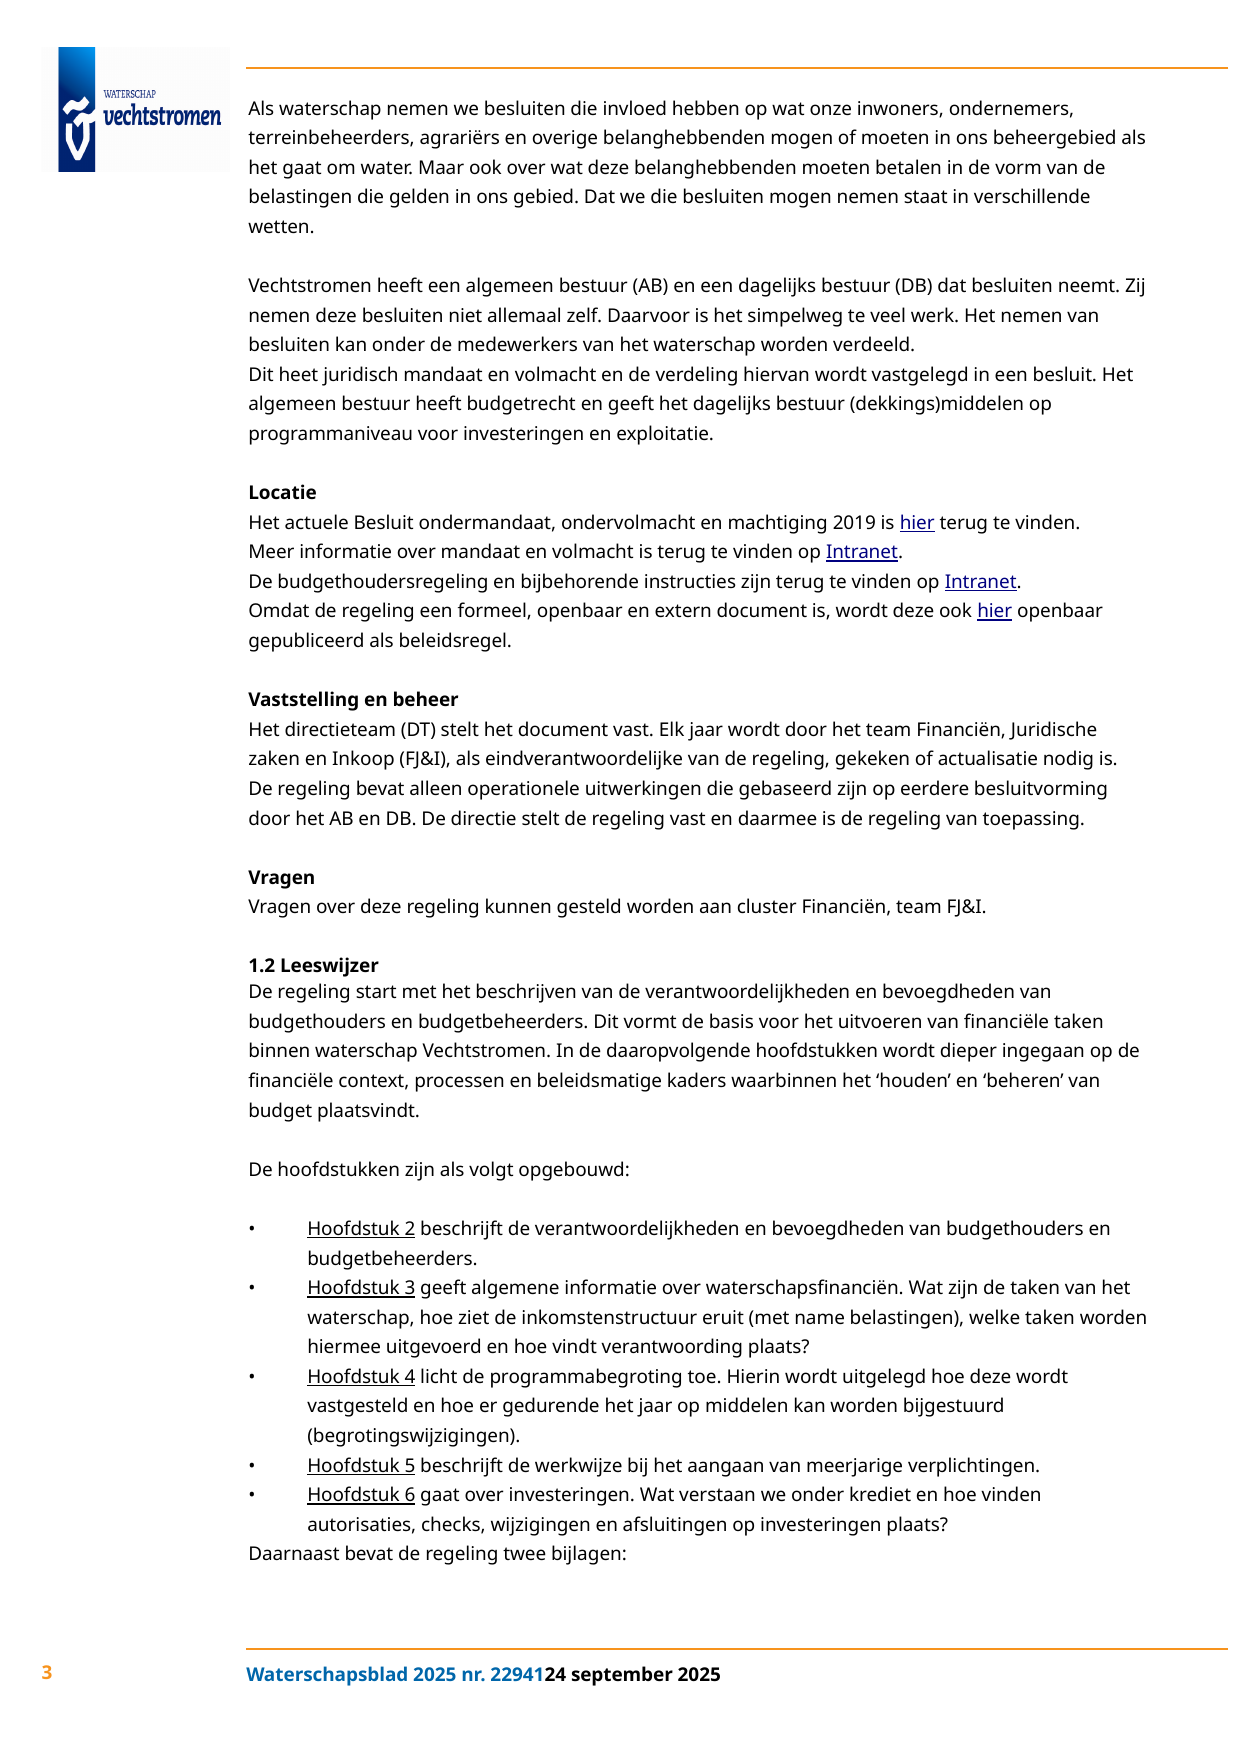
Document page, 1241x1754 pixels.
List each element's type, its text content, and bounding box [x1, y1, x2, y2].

text Het actuele Besluit ondermandaat, ondervolmacht en machtiging 2019 is hier terug te vinden. [248, 509, 1152, 535]
list Hoofdstuk 4 licht de programmabegroting toe. Hierin wordt uitgelegd hoe deze wordt vastgesteld en hoe er gedurende het jaar op middelen kan worden bijgestuurd (begrotingswijzigingen). [248, 1363, 1152, 1448]
list Hoofdstuk 6 gaat over investeringen. Wat verstaan we onder krediet en hoe vinden autorisaties, checks, wijzigingen en afsluitingen op investeringen plaats? [248, 1481, 1152, 1537]
picture [41, 47, 231, 172]
text De regeling bevat alleen operationele uitwerkingen die gebaseerd zijn op eerdere besluitvorming door het AB en DB. De directie stelt de regeling vast en daarmee is de regeling van toepassing. [248, 775, 1152, 831]
text Vragen over deze regeling kunnen gesteld worden aan cluster Financiën, team FJ&I. [248, 893, 1152, 919]
text Meer informatie over mandaat en volmacht is terug te vinden op Intranet. [248, 538, 1152, 564]
text 1.2 Leeswijzer [248, 953, 1152, 978]
list Hoofdstuk 2 beschrijft de verantwoordelijkheden en bevoegdheden van budgethouders en budgetbeheerders. [248, 1215, 1152, 1270]
list Hoofdstuk 5 beschrijft de werkwijze bij het aangaan van meerjarige verplichtingen. [248, 1452, 1152, 1477]
text Omdat de regeling een formeel, openbaar en extern document is, wordt deze ook hier openbaar gepubliceerd als beleidsregel. [248, 598, 1152, 653]
text De hoofdstukken zijn als volgt opgebouwd: [248, 1156, 1152, 1182]
text Als waterschap nemen we besluiten die invloed hebben op wat onze inwoners, ondernemers, terreinbeheerders, agrariërs en overige belanghebbenden mogen of moeten in ons beheergebied als het gaat om water. Maar ook over wat deze belanghebbenden moeten betalen in de vorm van de belastingen die gelden in ons gebied. Dat we die besluiten mogen nemen staat in verschillende wetten. [248, 95, 1152, 239]
text De budgethoudersregeling en bijbehorende instructies zijn terug te vinden op Intranet. [248, 568, 1152, 594]
text De regeling start met het beschrijven van de verantwoordelijkheden en bevoegdheden van budgethouders en budgetbeheerders. Dit vormt de basis voor het uitvoeren van financiële taken binnen waterschap Vechtstromen. In de daaropvolgende hoofdstukken wordt dieper ingegaan op de financiële context, processen en beleidsmatige kaders waarbinnen het ‘houden’ en ‘beheren’ van budget plaatsvindt. [248, 978, 1152, 1122]
list Hoofdstuk 3 geeft algemene informatie over waterschapsfinanciën. Wat zijn de taken van het waterschap, hoe ziet de inkomstenstructuur eruit (met name belastingen), welke taken worden hiermee uitgevoerd en hoe vindt verantwoording plaats? [248, 1274, 1152, 1359]
text Vechtstromen heeft een algemeen bestuur (AB) en een dagelijks bestuur (DB) dat besluiten neemt. Zij nemen deze besluiten niet allemaal zelf. Daarvoor is het simpelweg te veel werk. Het nemen van besluiten kan onder de medewerkers van het waterschap worden verdeeld. [248, 272, 1152, 357]
text Dit heet juridisch mandaat en volmacht en de verdeling hiervan wordt vastgelegd in een besluit. Het algemeen bestuur heeft budgetrecht en geeft het dagelijks bestuur (dekkings)middelen op programmaniveau voor investeringen en exploitatie. [248, 361, 1152, 446]
text Het directieteam (DT) stelt het document vast. Elk jaar wordt door het team Financiën, Juridische zaken en Inkoop (FJ&I), als eindverantwoordelijke van de regeling, gekeken of actualisatie nodig is. [248, 716, 1152, 771]
text Daarnaast bevat de regeling twee bijlagen: [248, 1541, 1152, 1566]
text Vragen [248, 864, 1152, 890]
text Vaststelling en beheer [248, 686, 1152, 712]
text Locatie [248, 479, 1152, 505]
